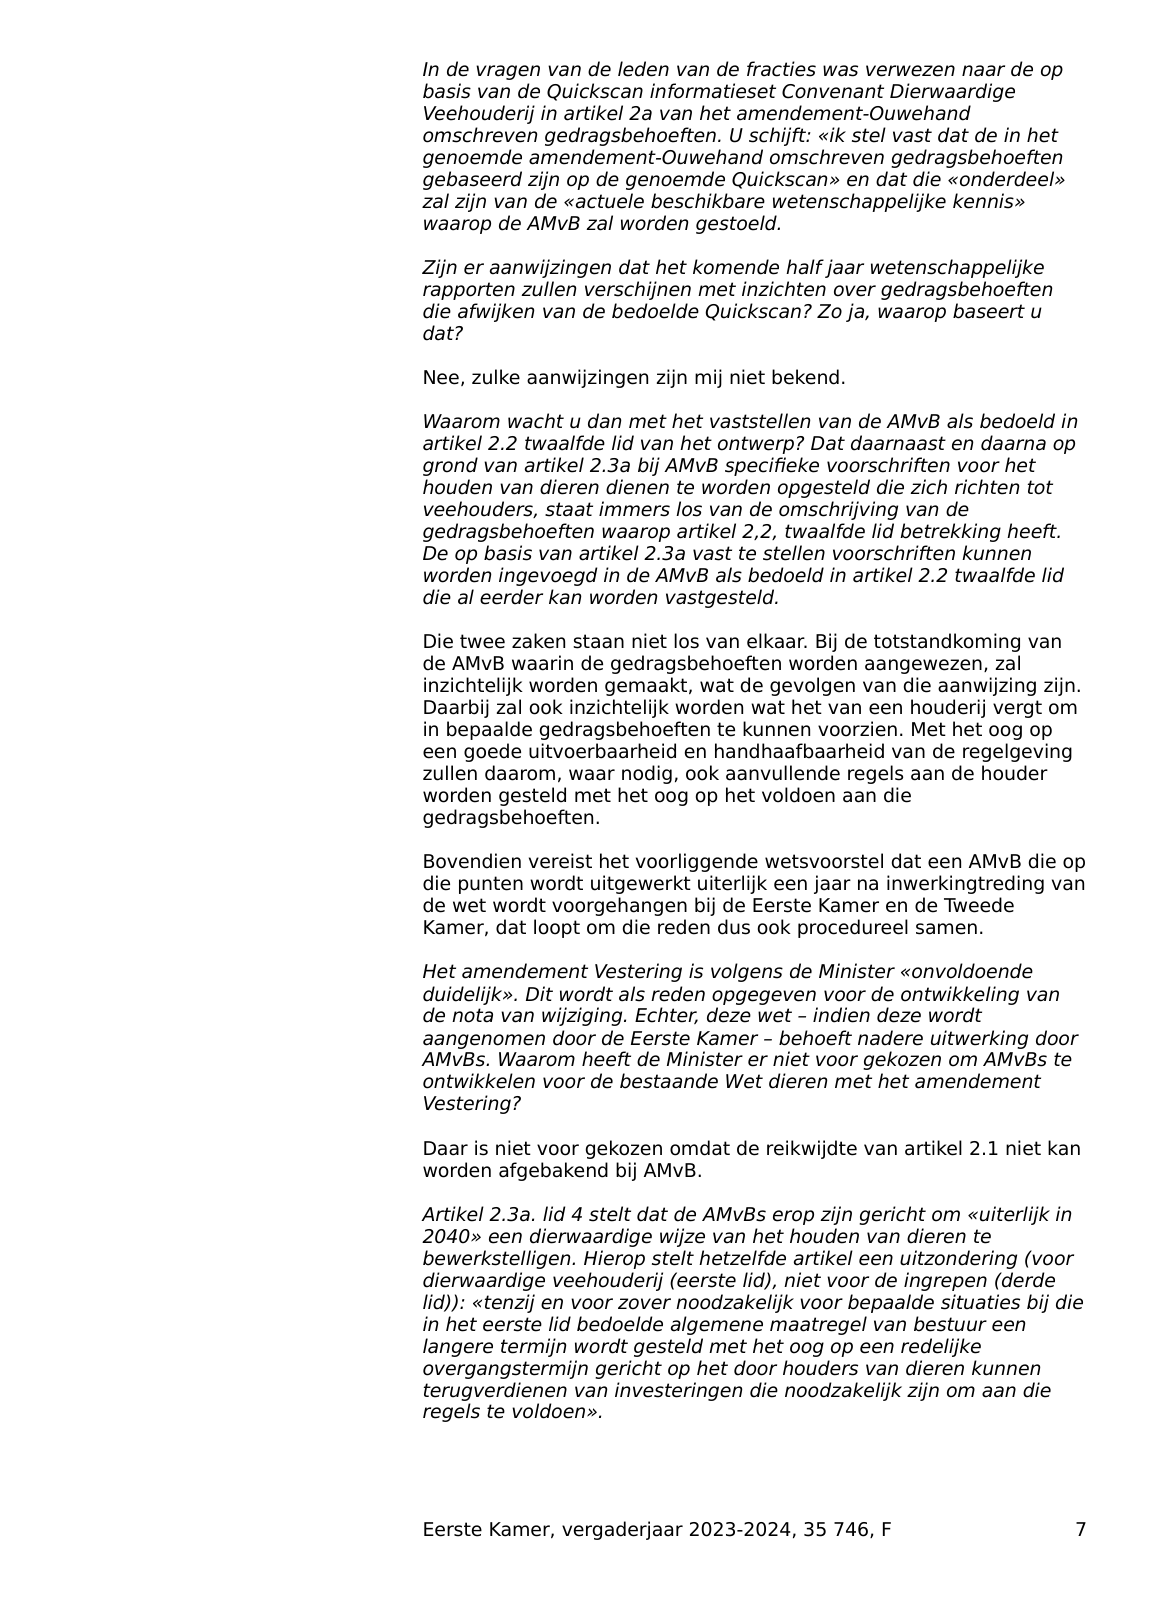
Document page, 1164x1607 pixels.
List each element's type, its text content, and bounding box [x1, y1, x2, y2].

text Artikel 2.3a. lid 4 stelt dat de AMvBs erop zijn gericht om «uiterlijk in 2040» een dierwaardige wijze van het houden van dieren te bewerkstelligen. Hierop stelt hetzelfde artikel een uitzondering (voor dierwaardige veehouderij (eerste lid), niet voor de ingrepen (derde lid)): «tenzij en voor zover noodzakelijk voor bepaalde situaties bij die in het eerste lid bedoelde algemene maatregel van bestuur een langere termijn wordt gesteld met het oog op een redelijke overgangstermijn gericht op het door houders van dieren kunnen terugverdienen van investeringen die noodzakelijk zijn om aan die regels te voldoen». [422, 1204, 1087, 1423]
text Waarom wacht u dan met het vaststellen van de AMvB als bedoeld in artikel 2.2 twaalfde lid van het ontwerp? Dat daarnaast en daarna op grond van artikel 2.3a bij AMvB specifieke voorschriften voor het houden van dieren dienen te worden opgesteld die zich richten tot veehouders, staat immers los van de omschrijving van de gedragsbehoeften waarop artikel 2,2, twaalfde lid betrekking heeft. De op basis van artikel 2.3a vast te stellen voorschriften kunnen worden ingevoegd in de AMvB als bedoeld in artikel 2.2 twaalfde lid die al eerder kan worden vastgesteld. [422, 411, 1087, 609]
text Bovendien vereist het voorliggende wetsvoorstel dat een AMvB die op die punten wordt uitgewerkt uiterlijk een jaar na inwerkingtreding van de wet wordt voorgehangen bij de Eerste Kamer en de Tweede Kamer, dat loopt om die reden dus ook procedureel samen. [422, 851, 1087, 939]
text Zijn er aanwijzingen dat het komende half jaar wetenschappelijke rapporten zullen verschijnen met inzichten over gedragsbehoeften die afwijken van de bedoelde Quickscan? Zo ja, waarop baseert u dat? [422, 257, 1087, 345]
text In de vragen van de leden van de fracties was verwezen naar de op basis van de Quickscan informatieset Convenant Dierwaardige Veehouderij in artikel 2a van het amendement-Ouwehand omschreven gedragsbehoeften. U schijft: «ik stel vast dat de in het genoemde amendement-Ouwehand omschreven gedragsbehoeften gebaseerd zijn op de genoemde Quickscan» en dat die «onderdeel» zal zijn van de «actuele beschikbare wetenschappelijke kennis» waarop de AMvB zal worden gestoeld. [422, 59, 1087, 235]
text Daar is niet voor gekozen omdat de reikwijdte van artikel 2.1 niet kan worden afgebakend bij AMvB. [422, 1137, 1087, 1181]
text Het amendement Vestering is volgens de Minister «onvoldoende duidelijk». Dit wordt als reden opgegeven voor de ontwikkeling van de nota van wijziging. Echter, deze wet – indien deze wordt aangenomen door de Eerste Kamer – behoeft nadere uitwerking door AMvBs. Waarom heeft de Minister er niet voor gekozen om AMvBs te ontwikkelen voor de bestaande Wet dieren met het amendement Vestering? [422, 961, 1087, 1115]
text Nee, zulke aanwijzingen zijn mij niet bekend. [422, 367, 1087, 389]
text Die twee zaken staan niet los van elkaar. Bij de totstandkoming van de AMvB waarin de gedragsbehoeften worden aangewezen, zal inzichtelijk worden gemaakt, wat de gevolgen van die aanwijzing zijn. Daarbij zal ook inzichtelijk worden wat het van een houderij vergt om in bepaalde gedragsbehoeften te kunnen voorzien. Met het oog op een goede uitvoerbaarheid en handhaafbaarheid van de regelgeving zullen daarom, waar nodig, ook aanvullende regels aan de houder worden gesteld met het oog op het voldoen aan die gedragsbehoeften. [422, 631, 1087, 829]
